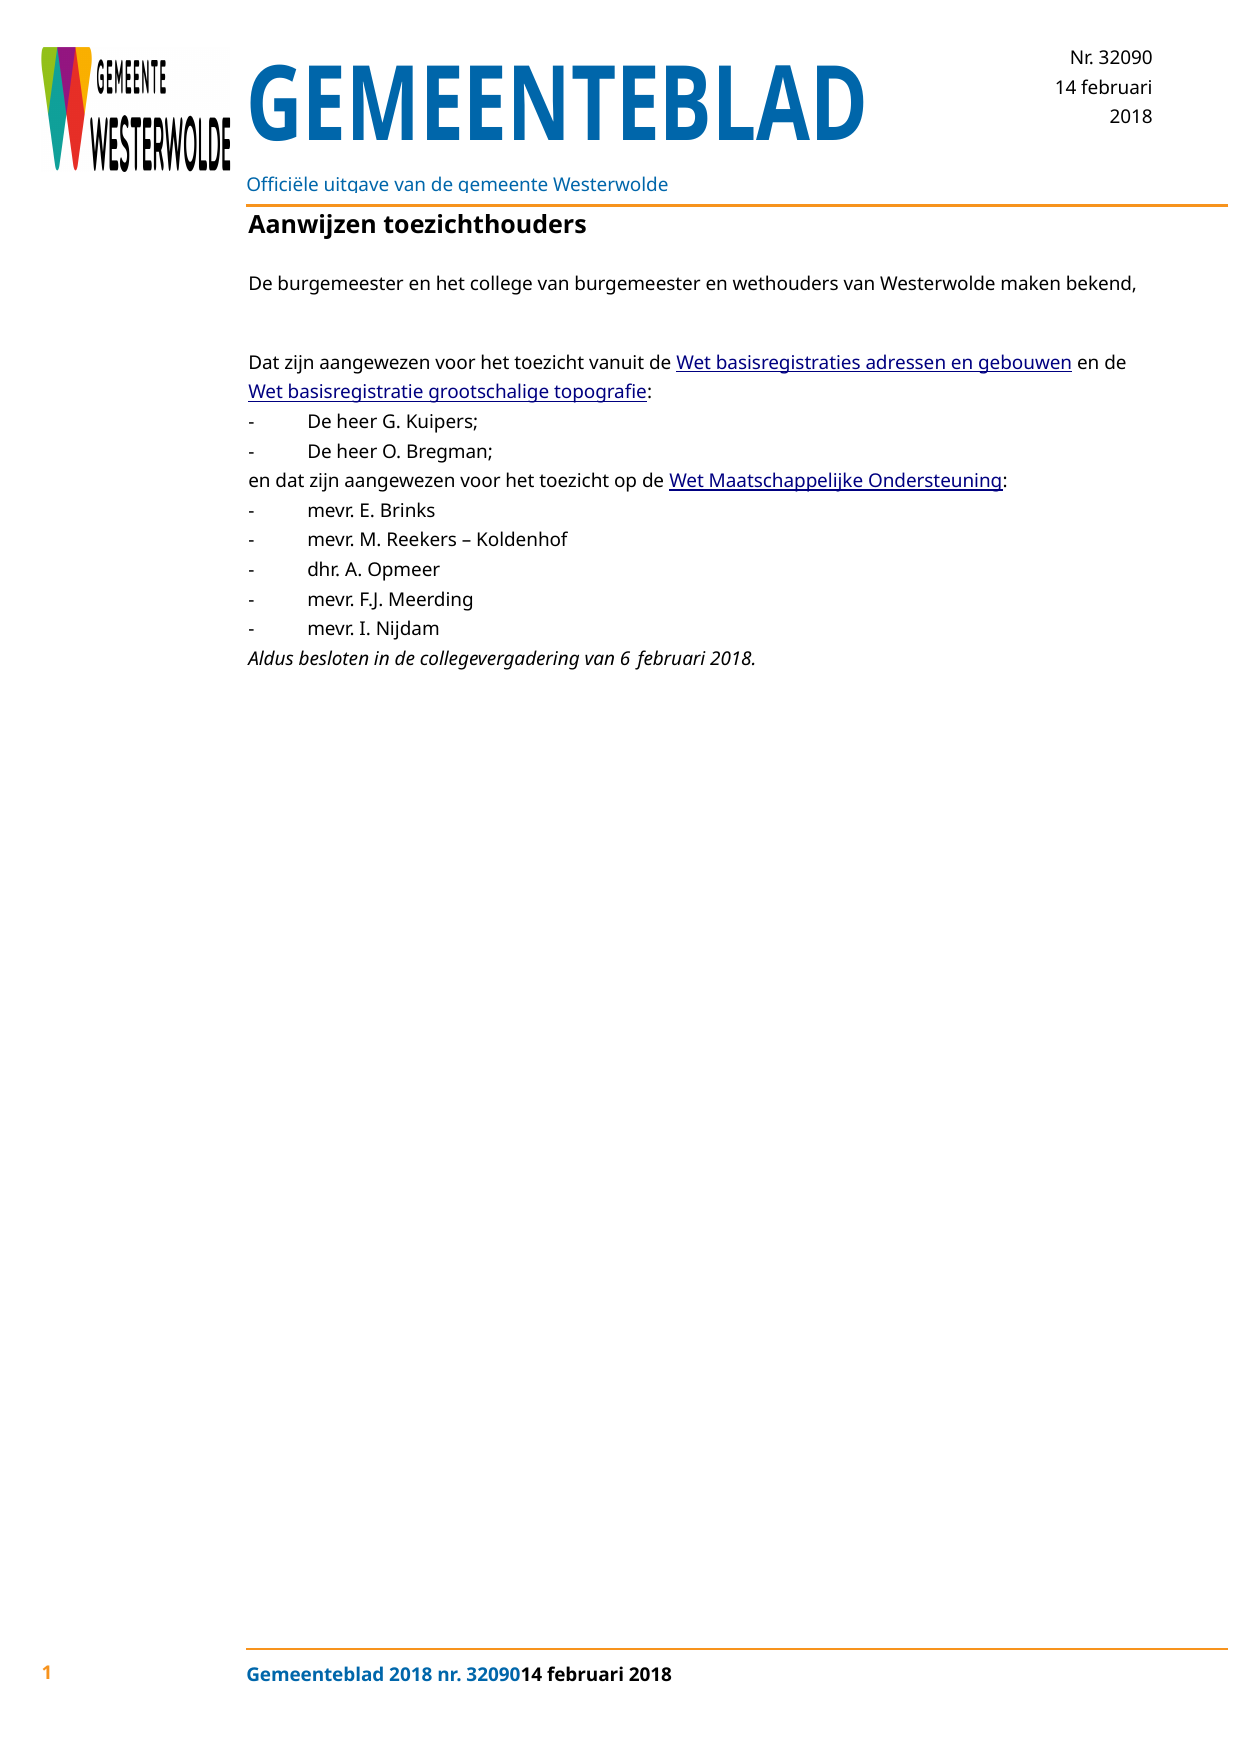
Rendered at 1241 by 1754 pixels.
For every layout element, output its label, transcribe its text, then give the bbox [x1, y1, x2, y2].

text De burgemeester en het college van burgemeester en wethouders van Westerwolde maken bekend, [248, 270, 1152, 296]
list mevr. F.J. Meerding [248, 586, 1152, 612]
text en dat zijn aangewezen voor het toezicht op de Wet Maatschappelijke Ondersteuning: [248, 467, 1152, 493]
list dhr. A. Opmeer [248, 556, 1152, 582]
text Aanwijzen toezichthouders [248, 207, 1152, 241]
picture [41, 47, 231, 172]
list mevr. M. Reekers – Koldenhof [248, 527, 1152, 552]
text Dat zijn aangewezen voor het toezicht vanuit de Wet basisregistraties adressen en gebouwen en de Wet basisregistratie grootschalige topografie: [248, 349, 1152, 404]
list mevr. I. Nijdam [248, 615, 1152, 641]
list De heer O. Bregman; [248, 438, 1152, 464]
text Aldus besloten in de collegevergadering van 6 februari 2018. [248, 645, 1152, 671]
list mevr. E. Brinks [248, 497, 1152, 523]
list De heer G. Kuipers; [248, 408, 1152, 434]
